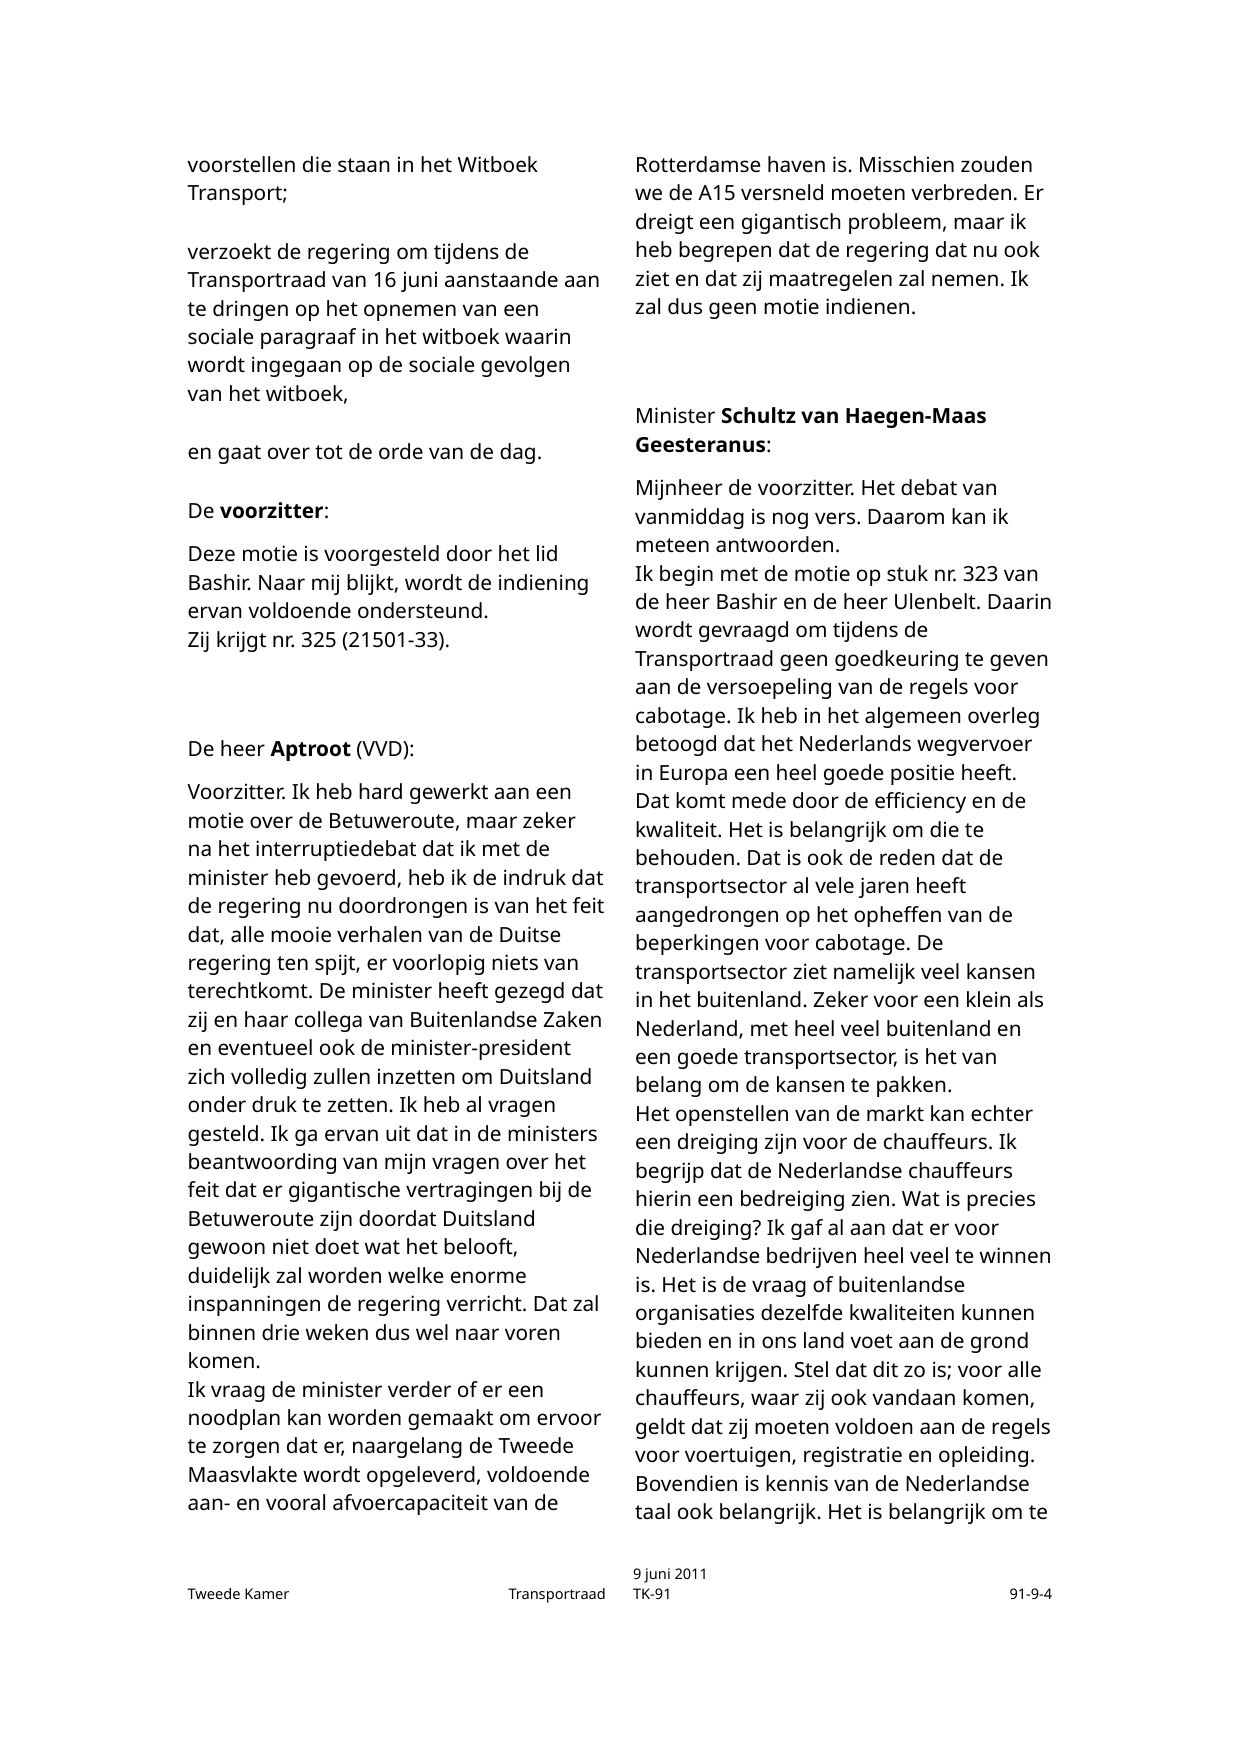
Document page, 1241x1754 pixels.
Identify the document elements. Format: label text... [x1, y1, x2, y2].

text De heer Aptroot (VVD): [187, 734, 605, 762]
text en gaat over tot de orde van de dag. [187, 437, 605, 466]
text verzoekt de regering om tijdens de Transportraad van 16 juni aanstaande aan te dringen op het opnemen van een sociale paragraaf in het witboek waarin wordt ingegaan op de sociale gevolgen van het witboek, [187, 237, 605, 407]
text Zij krijgt nr. 325 (21501-33). [187, 625, 605, 653]
text  [187, 683, 605, 712]
text Ik begin met de motie op stuk nr. 323 van de heer Bashir en de heer Ulenbelt. Daarin wordt gevraagd om tijdens de Transportraad geen goedkeuring te geven aan de versoepeling van de regels voor cabotage. Ik heb in het algemeen overleg betoogd dat het Nederlands wegvervoer in Europa een heel goede positie heeft. Dat komt mede door de efficiency en de kwaliteit. Het is belangrijk om die te behouden. Dat is ook de reden dat de transportsector al vele jaren heeft aangedrongen op het opheffen van de beperkingen voor cabotage. De transportsector ziet namelijk veel kansen in het buitenland. Zeker voor een klein als Nederland, met heel veel buitenland en een goede transportsector, is het van belang om de kansen te pakken. [635, 559, 1053, 1099]
text Ik vraag de minister verder of er een noodplan kan worden gemaakt om ervoor te zorgen dat er, naargelang de Tweede Maasvlakte wordt opgeleverd, voldoende aan- en vooral afvoercapaciteit van de [187, 1375, 605, 1517]
text Deze motie is voorgesteld door het lid Bashir. Naar mij blijkt, wordt de indiening ervan voldoende ondersteund. [187, 539, 605, 625]
text Voorzitter. Ik heb hard gewerkt aan een motie over de Betuweroute, maar zeker na het interruptiedebat dat ik met de minister heb gevoerd, heb ik de indruk dat de regering nu doordrongen is van het feit dat, alle mooie verhalen van de Duitse regering ten spijt, er voorlopig niets van terechtkomt. De minister heeft gezegd dat zij en haar collega van Buitenlandse Zaken en eventueel ook de minister-president zich volledig zullen inzetten om Duitsland onder druk te zetten. Ik heb al vragen gesteld. Ik ga ervan uit dat in de ministers beantwoording van mijn vragen over het feit dat er gigantische vertragingen bij de Betuweroute zijn doordat Duitsland gewoon niet doet wat het belooft, duidelijk zal worden welke enorme inspanningen de regering verricht. Dat zal binnen drie weken dus wel naar voren komen. [187, 777, 605, 1375]
text Het openstellen van de markt kan echter een dreiging zijn voor de chauffeurs. Ik begrijp dat de Nederlandse chauffeurs hierin een bedreiging zien. Wat is precies die dreiging? Ik gaf al aan dat er voor Nederlandse bedrijven heel veel te winnen is. Het is de vraag of buitenlandse organisaties dezelfde kwaliteiten kunnen bieden en in ons land voet aan de grond kunnen krijgen. Stel dat dit zo is; voor alle chauffeurs, waar zij ook vandaan komen, geldt dat zij moeten voldoen aan de regels voor voertuigen, registratie en opleiding. Bovendien is kennis van de Nederlandse taal ook belangrijk. Het is belangrijk om te [635, 1099, 1053, 1526]
text Minister Schultz van Haegen-Maas Geesteranus: [635, 402, 1053, 458]
text voorstellen die staan in het Witboek Transport; [187, 150, 605, 207]
text  [635, 351, 1053, 379]
text Mijnheer de voorzitter. Het debat van vanmiddag is nog vers. Daarom kan ik meteen antwoorden. [635, 473, 1053, 559]
text Rotterdamse haven is. Misschien zouden we de A15 versneld moeten verbreden. Er dreigt een gigantisch probleem, maar ik heb begrepen dat de regering dat nu ook ziet en dat zij maatregelen zal nemen. Ik zal dus geen motie indienen. [635, 150, 1053, 321]
text De voorzitter: [187, 496, 605, 524]
